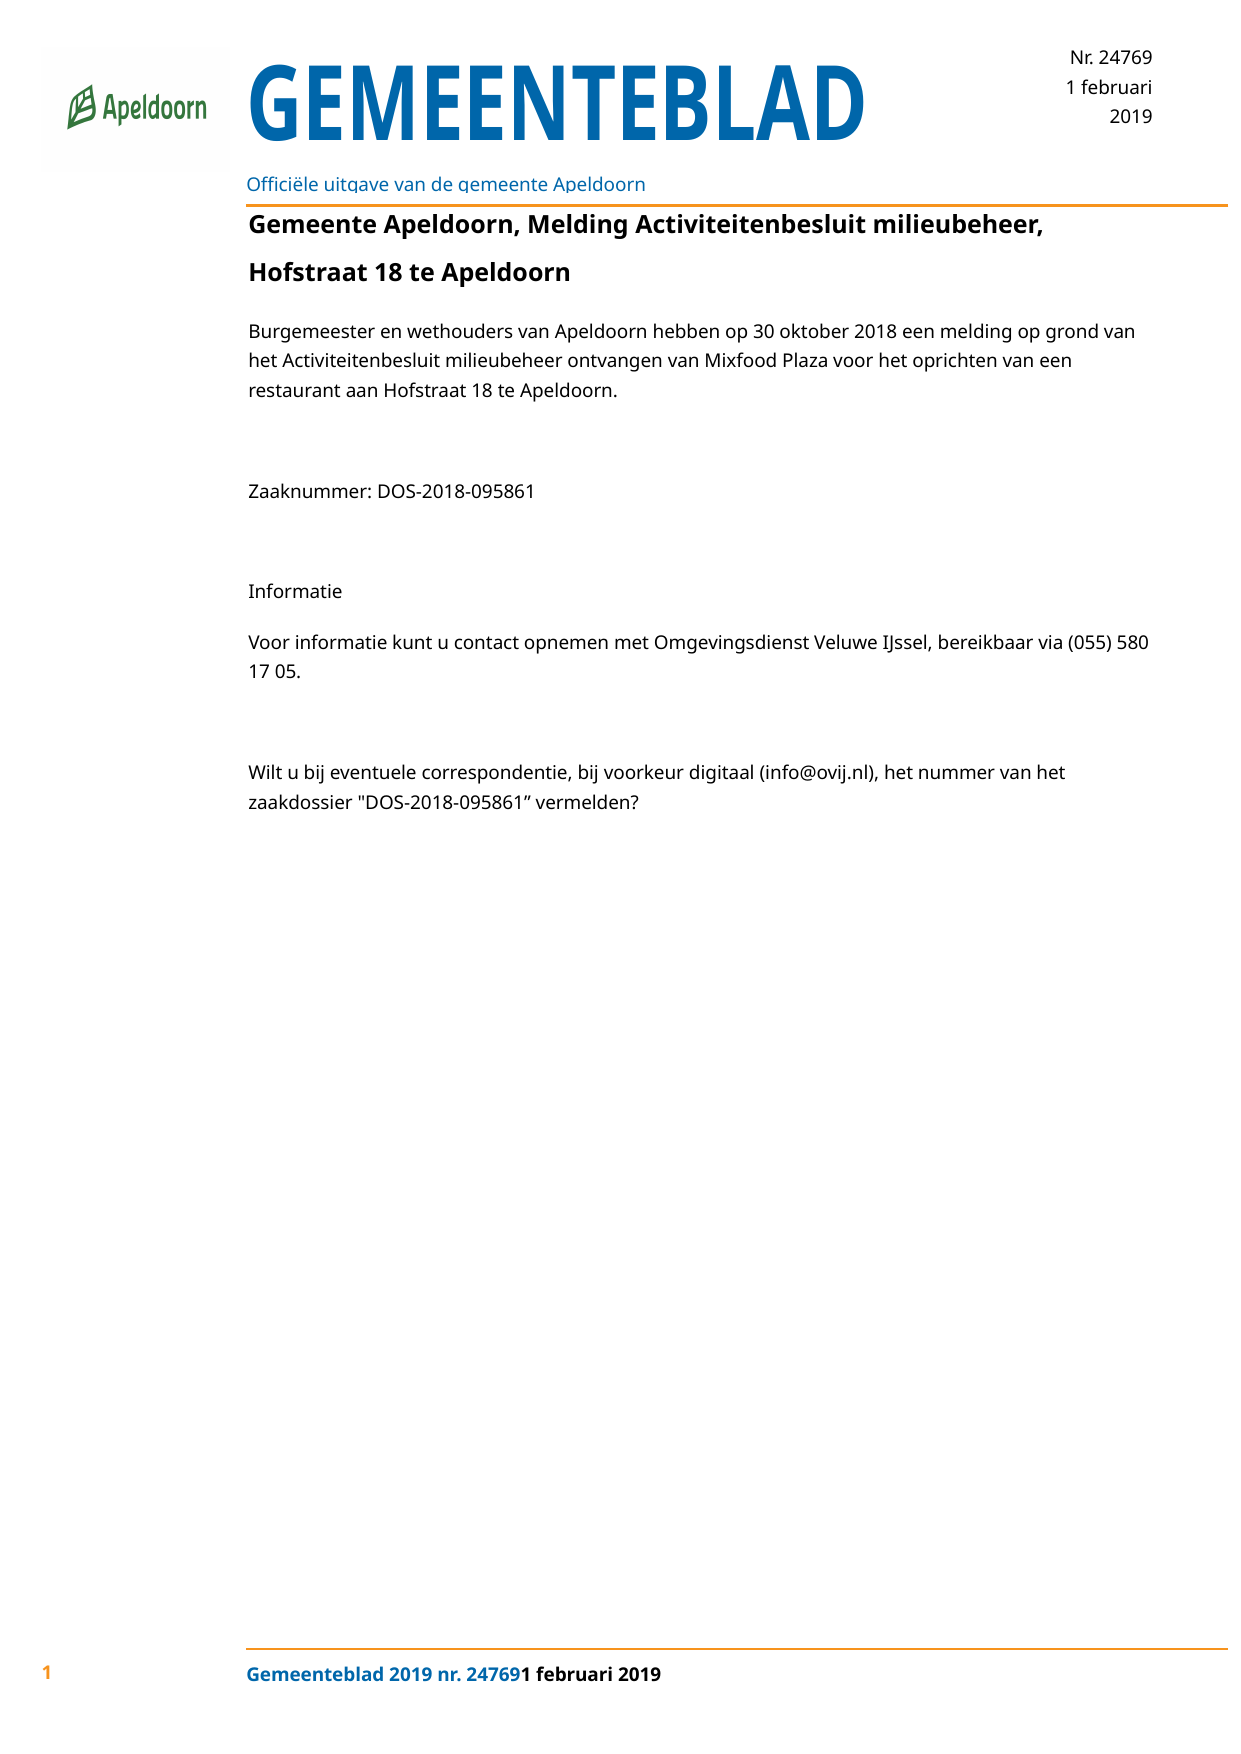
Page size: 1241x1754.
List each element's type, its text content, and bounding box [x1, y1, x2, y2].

text Zaaknummer: DOS-2018-095861 [248, 478, 1152, 504]
text Wilt u bij eventuele correspondentie, bij voorkeur digitaal (info@ovij.nl), het nummer van het zaakdossier "DOS-2018-095861” vermelden? [248, 759, 1152, 815]
text Voor informatie kunt u contact opnemen met Omgevingsdienst Veluwe IJssel, bereikbaar via (055) 580 17 05. [248, 629, 1152, 684]
text Gemeente Apeldoorn, Melding Activiteitenbesluit milieubeheer, Hofstraat 18 te Apeldoorn [248, 207, 1152, 288]
text Informatie [248, 579, 1152, 604]
picture [41, 47, 231, 172]
text Burgemeester en wethouders van Apeldoorn hebben op 30 oktober 2018 een melding op grond van het Activiteitenbesluit milieubeheer ontvangen van Mixfood Plaza voor het oprichten van een restaurant aan Hofstraat 18 te Apeldoorn. [248, 318, 1152, 403]
